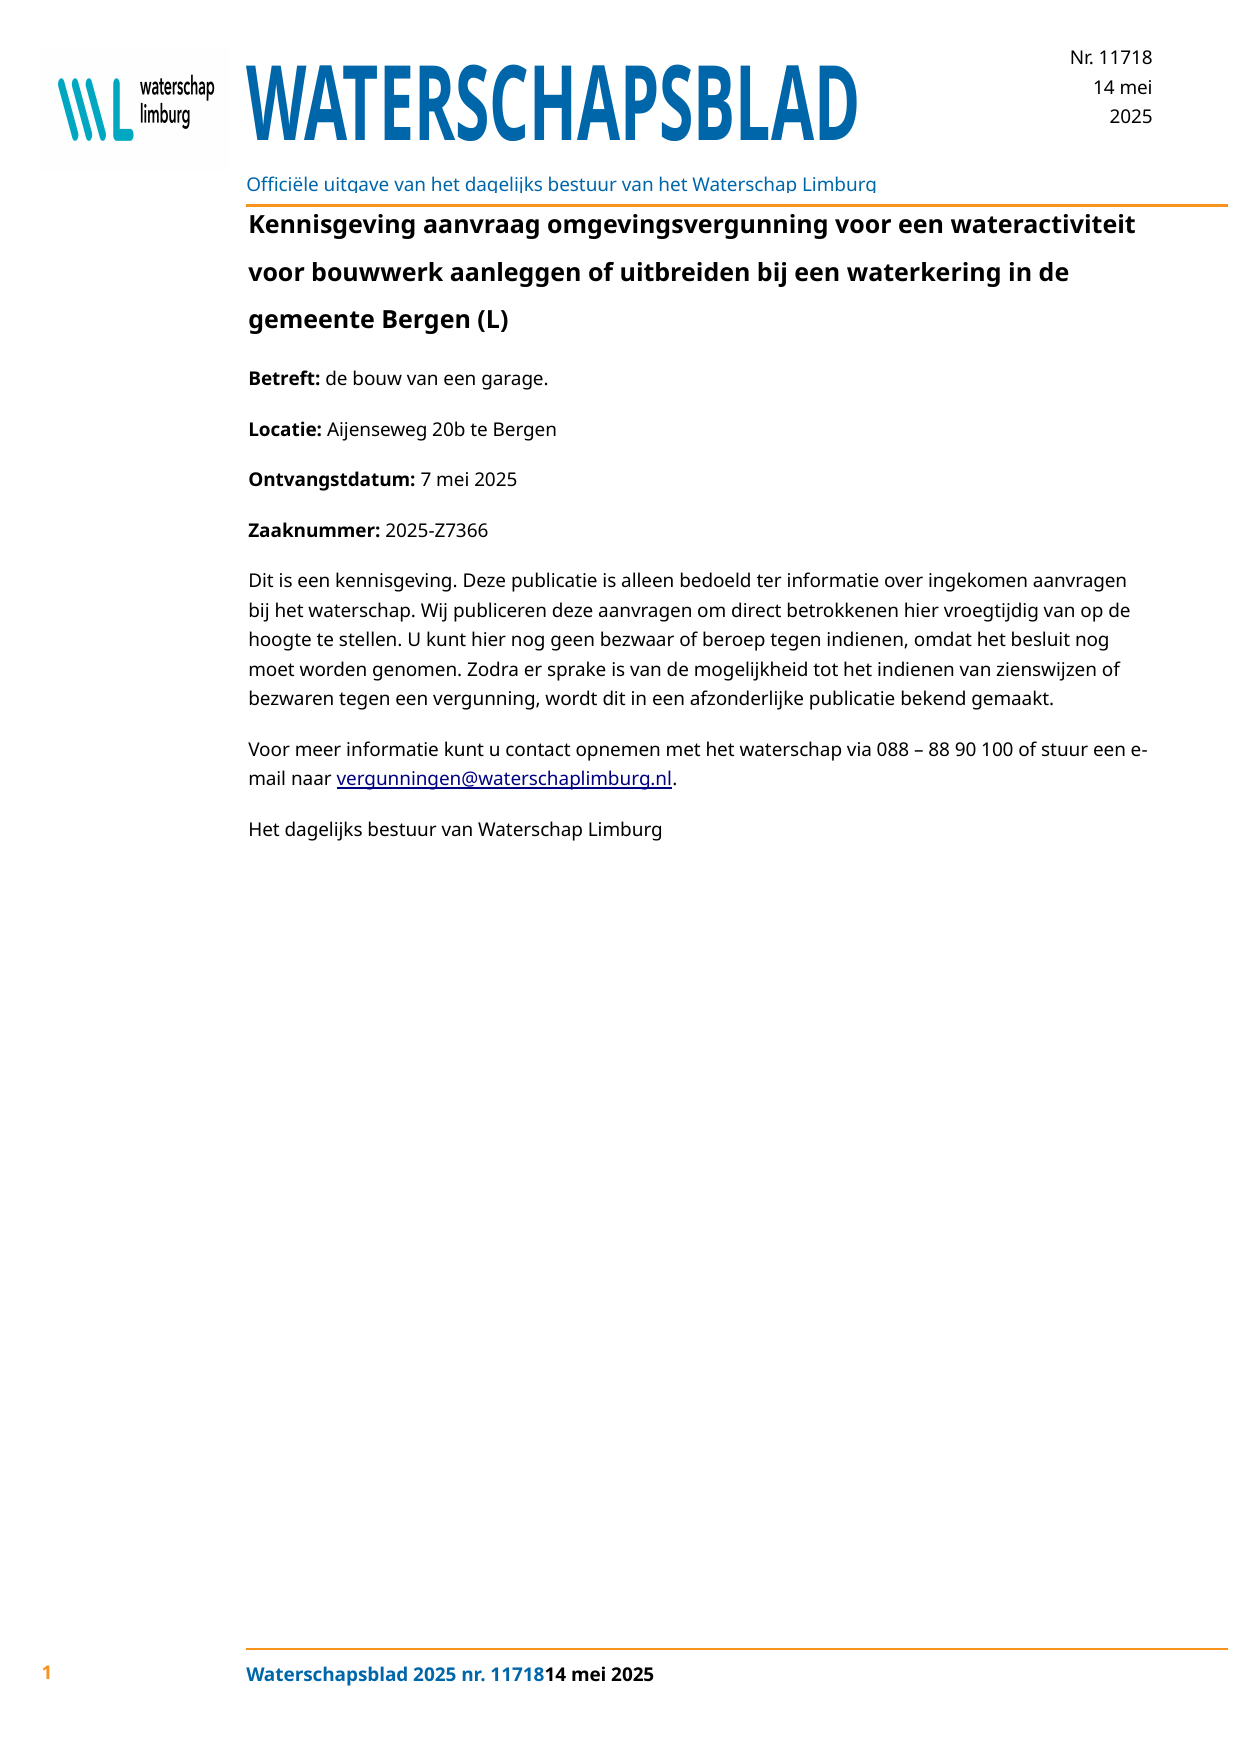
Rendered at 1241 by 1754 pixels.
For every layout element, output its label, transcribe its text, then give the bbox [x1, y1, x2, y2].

text Betreft: de bouw van een garage. [248, 366, 1152, 391]
text Dit is een kennisgeving. Deze publicatie is alleen bedoeld ter informatie over ingekomen aanvragen bij het waterschap. Wij publiceren deze aanvragen om direct betrokkenen hier vroegtijdig van op de hoogte te stellen. U kunt hier nog geen bezwaar of beroep tegen indienen, omdat het besluit nog moet worden genomen. Zodra er sprake is van de mogelijkheid tot het indienen van zienswijzen of bezwaren tegen een vergunning, wordt dit in een afzonderlijke publicatie bekend gemaakt. [248, 567, 1152, 711]
picture [41, 47, 231, 172]
text Voor meer informatie kunt u contact opnemen met het waterschap via 088 – 88 90 100 of stuur een e-mail naar vergunningen@waterschaplimburg.nl. [248, 736, 1152, 791]
text Kennisgeving aanvraag omgevingsvergunning voor een wateractiviteit voor bouwwerk aanleggen of uitbreiden bij een waterkering in de gemeente Bergen (L) [248, 207, 1152, 336]
text Het dagelijks bestuur van Waterschap Limburg [248, 816, 1152, 842]
text Locatie: Aijenseweg 20b te Bergen [248, 416, 1152, 442]
text Zaaknummer: 2025-Z7366 [248, 517, 1152, 542]
text Ontvangstdatum: 7 mei 2025 [248, 466, 1152, 492]
